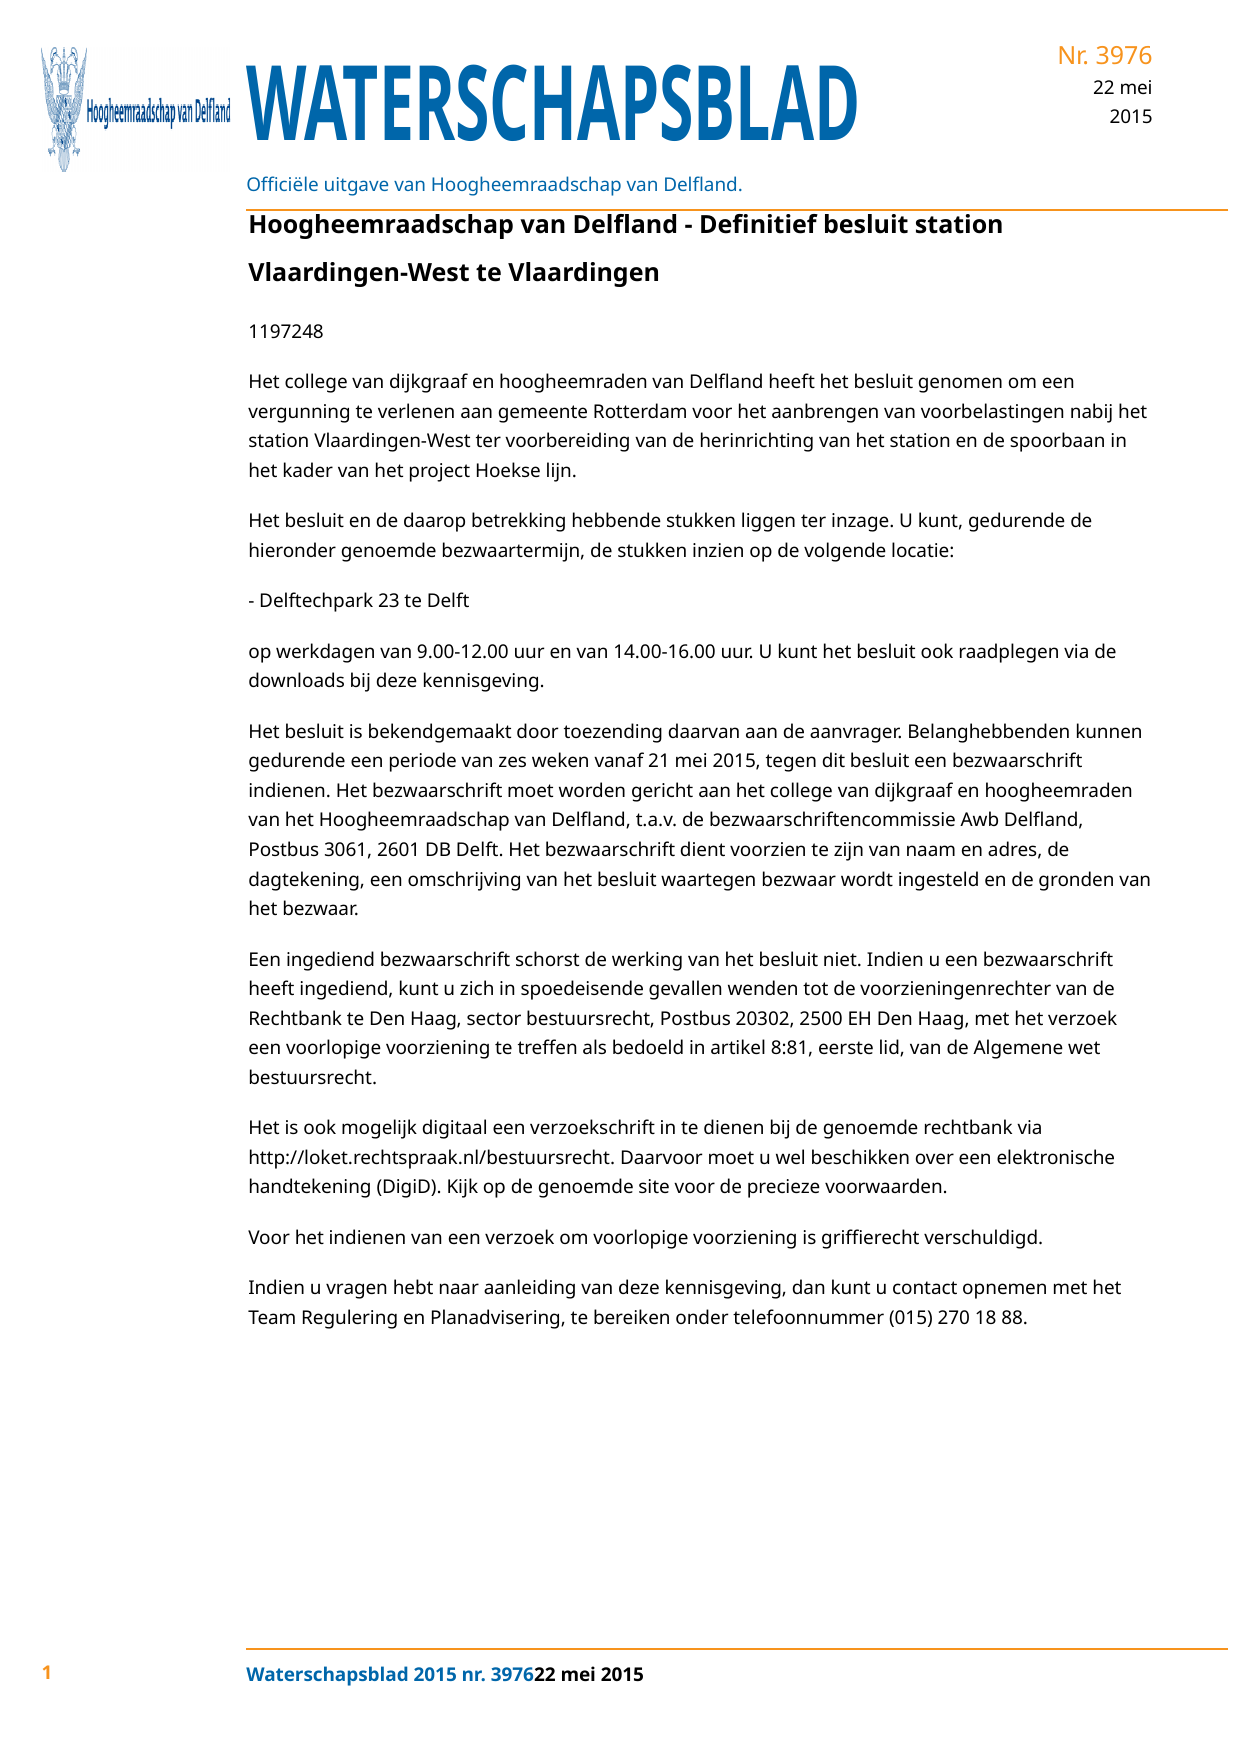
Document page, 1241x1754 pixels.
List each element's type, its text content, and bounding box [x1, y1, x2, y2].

text Het besluit en de daarop betrekking hebbende stukken liggen ter inzage. U kunt, gedurende de hieronder genoemde bezwaartermijn, de stukken inzien op de volgende locatie: [248, 507, 1152, 563]
text Het besluit is bekendgemaakt door toezending daarvan aan de aanvrager. Belanghebbenden kunnen gedurende een periode van zes weken vanaf 21 mei 2015, tegen dit besluit een bezwaarschrift indienen. Het bezwaarschrift moet worden gericht aan het college van dijkgraaf en hoogheemraden van het Hoogheemraadschap van Delfland, t.a.v. de bezwaarschriftencommissie Awb Delfland, Postbus 3061, 2601 DB Delft. Het bezwaarschrift dient voorzien te zijn van naam en adres, de dagtekening, een omschrijving van het besluit waartegen bezwaar wordt ingesteld en de gronden van het bezwaar. [248, 718, 1152, 921]
text - Delftechpark 23 te Delft [248, 587, 1152, 613]
text Een ingediend bezwaarschrift schorst de werking van het besluit niet. Indien u een bezwaarschrift heeft ingediend, kunt u zich in spoedeisende gevallen wenden tot de voorzieningenrechter van de Rechtbank te Den Haag, sector bestuursrecht, Postbus 20302, 2500 EH Den Haag, met het verzoek een voorlopige voorziening te treffen als bedoeld in artikel 8:81, eerste lid, van de Algemene wet bestuursrecht. [248, 946, 1152, 1090]
text 1197248 [248, 318, 1152, 344]
text Voor het indienen van een verzoek om voorlopige voorziening is griffierecht verschuldigd. [248, 1224, 1152, 1250]
picture [41, 47, 231, 172]
text Indien u vragen hebt naar aanleiding van deze kennisgeving, dan kunt u contact opnemen met het Team Regulering en Planadvisering, te bereiken onder telefoonnummer (015) 270 18 88. [248, 1274, 1152, 1330]
text Het college van dijkgraaf en hoogheemraden van Delfland heeft het besluit genomen om een vergunning te verlenen aan gemeente Rotterdam voor het aanbrengen van voorbelastingen nabij het station Vlaardingen-West ter voorbereiding van de herinrichting van het station en de spoorbaan in het kader van het project Hoekse lijn. [248, 368, 1152, 483]
text op werkdagen van 9.00-12.00 uur en van 14.00-16.00 uur. U kunt het besluit ook raadplegen via de downloads bij deze kennisgeving. [248, 638, 1152, 693]
text Het is ook mogelijk digitaal een verzoekschrift in te dienen bij de genoemde rechtbank via http://loket.rechtspraak.nl/bestuursrecht. Daarvoor moet u wel beschikken over een elektronische handtekening (DigiD). Kijk op de genoemde site voor de precieze voorwaarden. [248, 1114, 1152, 1199]
text Hoogheemraadschap van Delfland - Definitief besluit station Vlaardingen-West te Vlaardingen [248, 211, 1152, 288]
